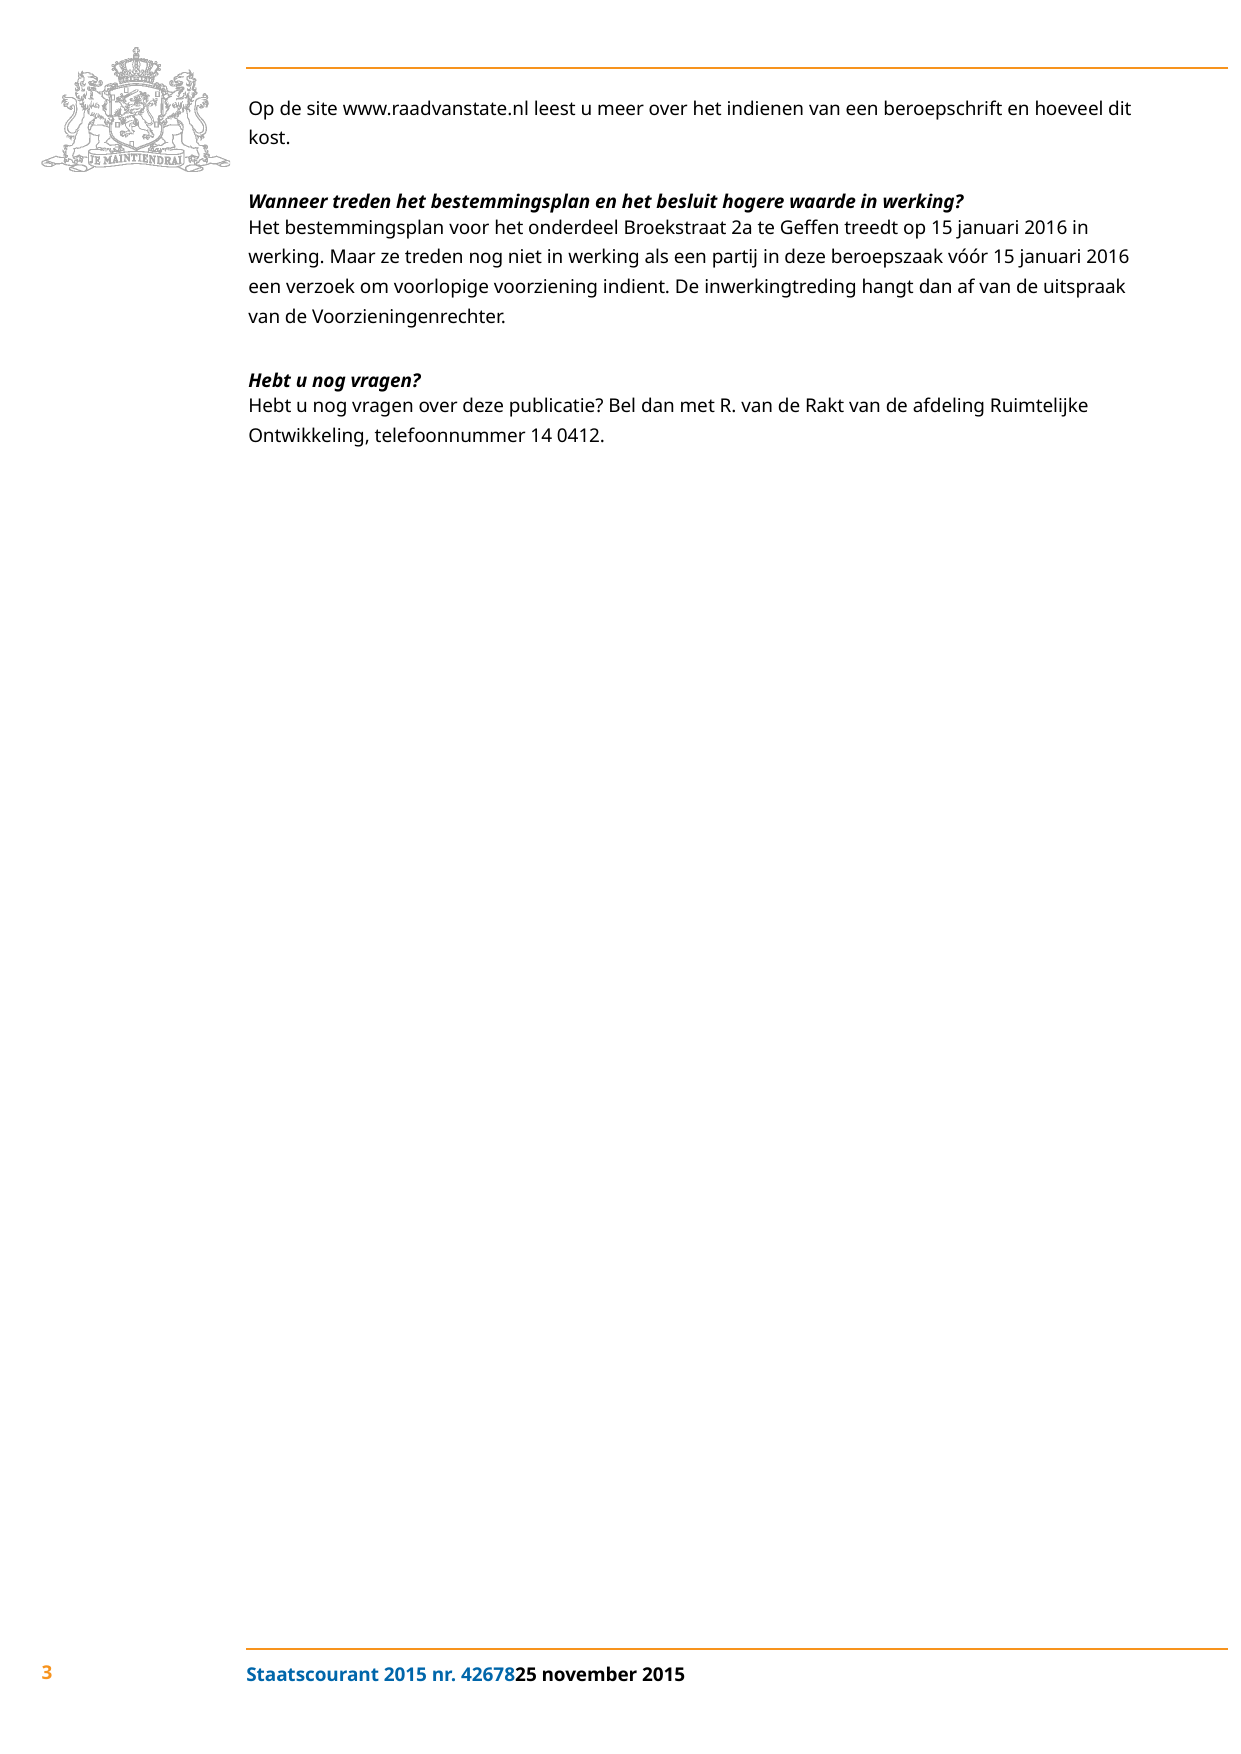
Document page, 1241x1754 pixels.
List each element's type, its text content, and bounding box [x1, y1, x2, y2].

picture [41, 47, 231, 172]
text Wanneer treden het bestemmingsplan en het besluit hogere waarde in werking? [248, 188, 1152, 214]
text Hebt u nog vragen? [248, 367, 1152, 392]
text Op de site www.raadvanstate.nl leest u meer over het indienen van een beroepschrift en hoeveel dit kost. [248, 95, 1152, 150]
text Het bestemmingsplan voor het onderdeel Broekstraat 2a te Geffen treedt op 15 januari 2016 in werking. Maar ze treden nog niet in werking als een partij in deze beroepszaak vóór 15 januari 2016 een verzoek om voorlopige voorziening indient. De inwerkingtreding hangt dan af van de uitspraak van de Voorzieningenrechter. [248, 214, 1152, 328]
text Hebt u nog vragen over deze publicatie? Bel dan met R. van de Rakt van de afdeling Ruimtelijke Ontwikkeling, telefoonnummer 14 0412. [248, 392, 1152, 448]
